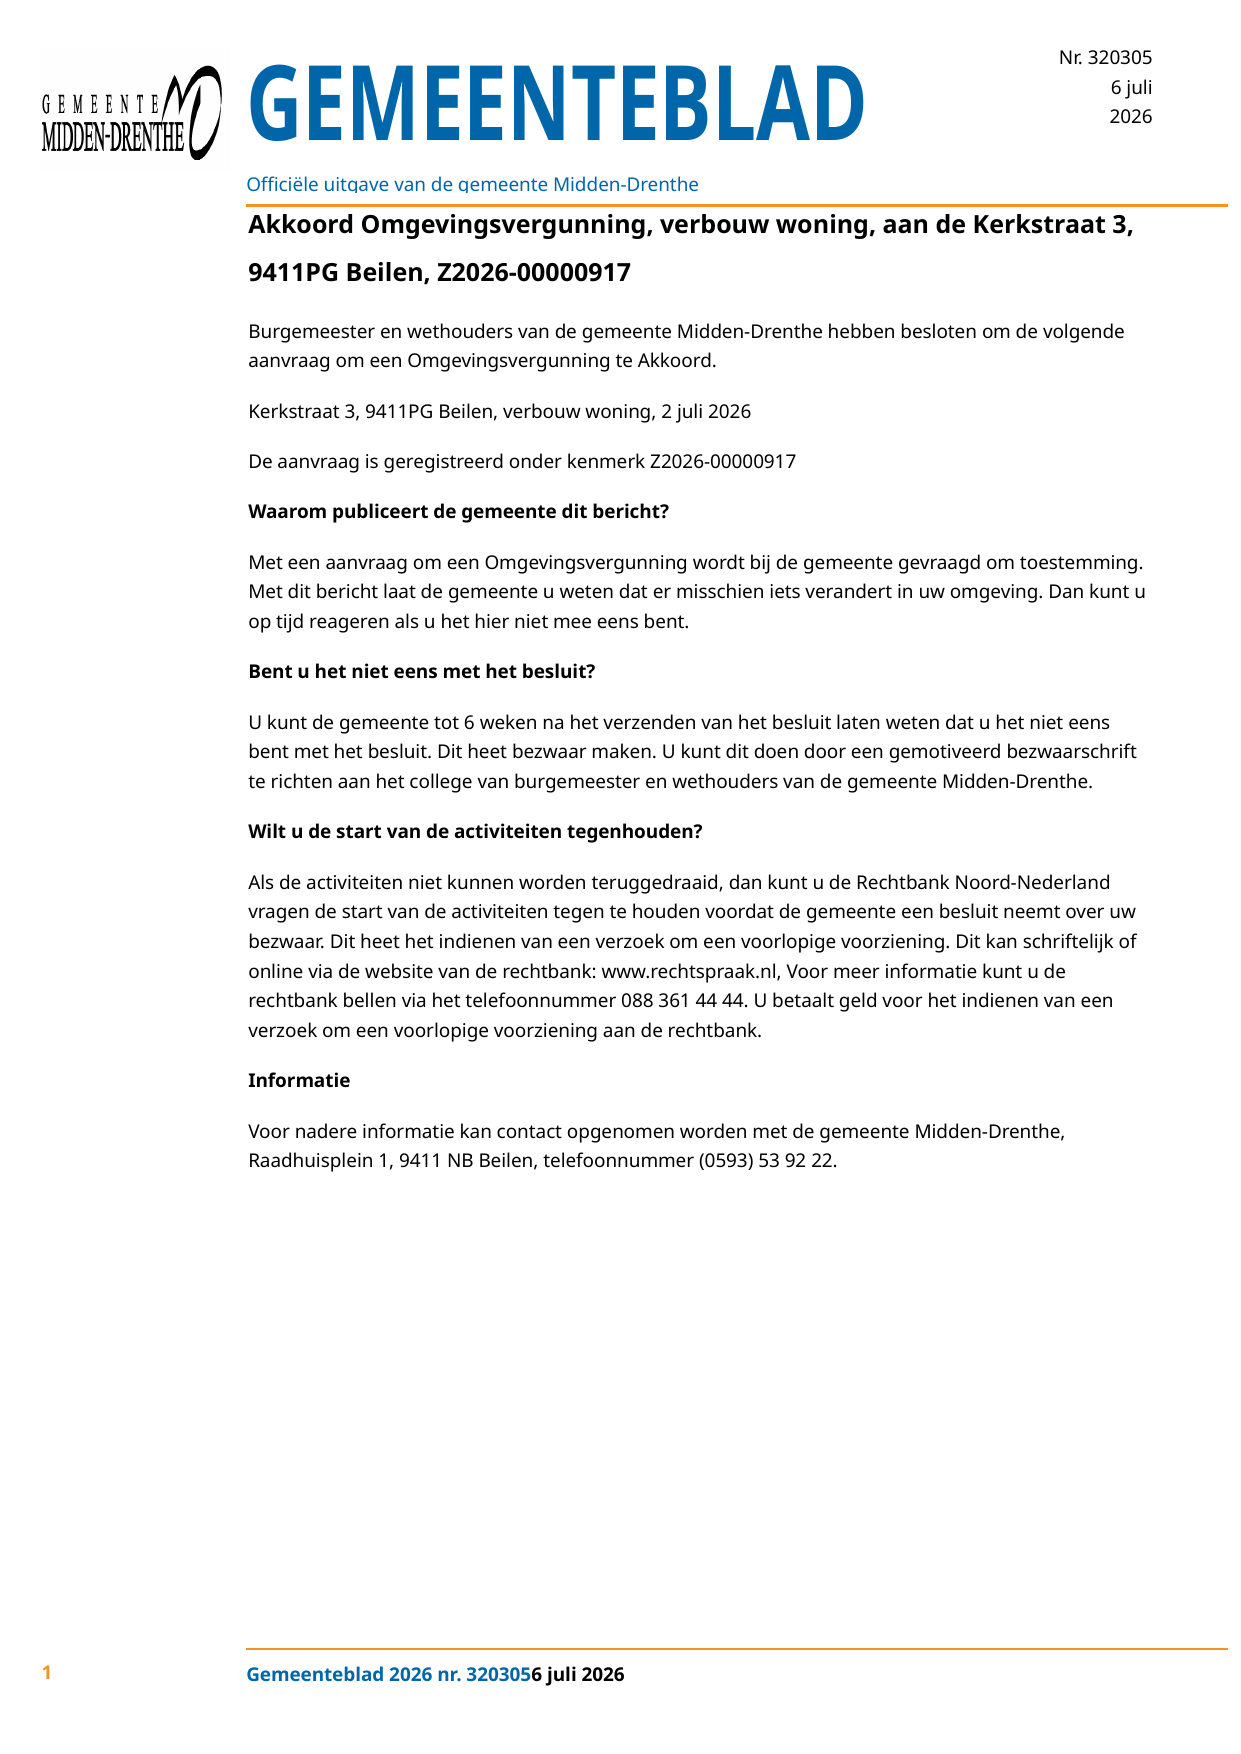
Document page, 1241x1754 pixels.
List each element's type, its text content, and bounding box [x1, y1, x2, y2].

text Informatie [248, 1067, 1152, 1093]
text Kerkstraat 3, 9411PG Beilen, verbouw woning, 2 juli 2026 [248, 398, 1152, 424]
text Met een aanvraag om een Omgevingsvergunning wordt bij de gemeente gevraagd om toestemming. Met dit bericht laat de gemeente u weten dat er misschien iets verandert in uw omgeving. Dan kunt u op tijd reageren als u het hier niet mee eens bent. [248, 549, 1152, 634]
text Voor nadere informatie kan contact opgenomen worden met de gemeente Midden-Drenthe, Raadhuisplein 1, 9411 NB Beilen, telefoonnummer (0593) 53 92 22. [248, 1118, 1152, 1173]
text Akkoord Omgevingsvergunning, verbouw woning, aan de Kerkstraat 3, 9411PG Beilen, Z2026-00000917 [248, 207, 1152, 288]
picture [41, 47, 231, 172]
text De aanvraag is geregistreerd onder kenmerk Z2026-00000917 [248, 448, 1152, 474]
text Als de activiteiten niet kunnen worden teruggedraaid, dan kunt u de Rechtbank Noord-Nederland vragen de start van de activiteiten tegen te houden voordat de gemeente een besluit neemt over uw bezwaar. Dit heet het indienen van een verzoek om een voorlopige voorziening. Dit kan schriftelijk of online via de website van de rechtbank: www.rechtspraak.nl, Voor meer informatie kunt u de rechtbank bellen via het telefoonnummer 088 361 44 44. U betaalt geld voor het indienen van een verzoek om een voorlopige voorziening aan de rechtbank. [248, 869, 1152, 1043]
text U kunt de gemeente tot 6 weken na het verzenden van het besluit laten weten dat u het niet eens bent met het besluit. Dit heet bezwaar maken. U kunt dit doen door een gemotiveerd bezwaarschrift te richten aan het college van burgemeester en wethouders van de gemeente Midden-Drenthe. [248, 709, 1152, 794]
text Bent u het niet eens met het besluit? [248, 659, 1152, 684]
text Waarom publiceert de gemeente dit bericht? [248, 499, 1152, 524]
text Burgemeester en wethouders van de gemeente Midden-Drenthe hebben besloten om de volgende aanvraag om een Omgevingsvergunning te Akkoord. [248, 318, 1152, 373]
text Wilt u de start van de activiteiten tegenhouden? [248, 819, 1152, 844]
